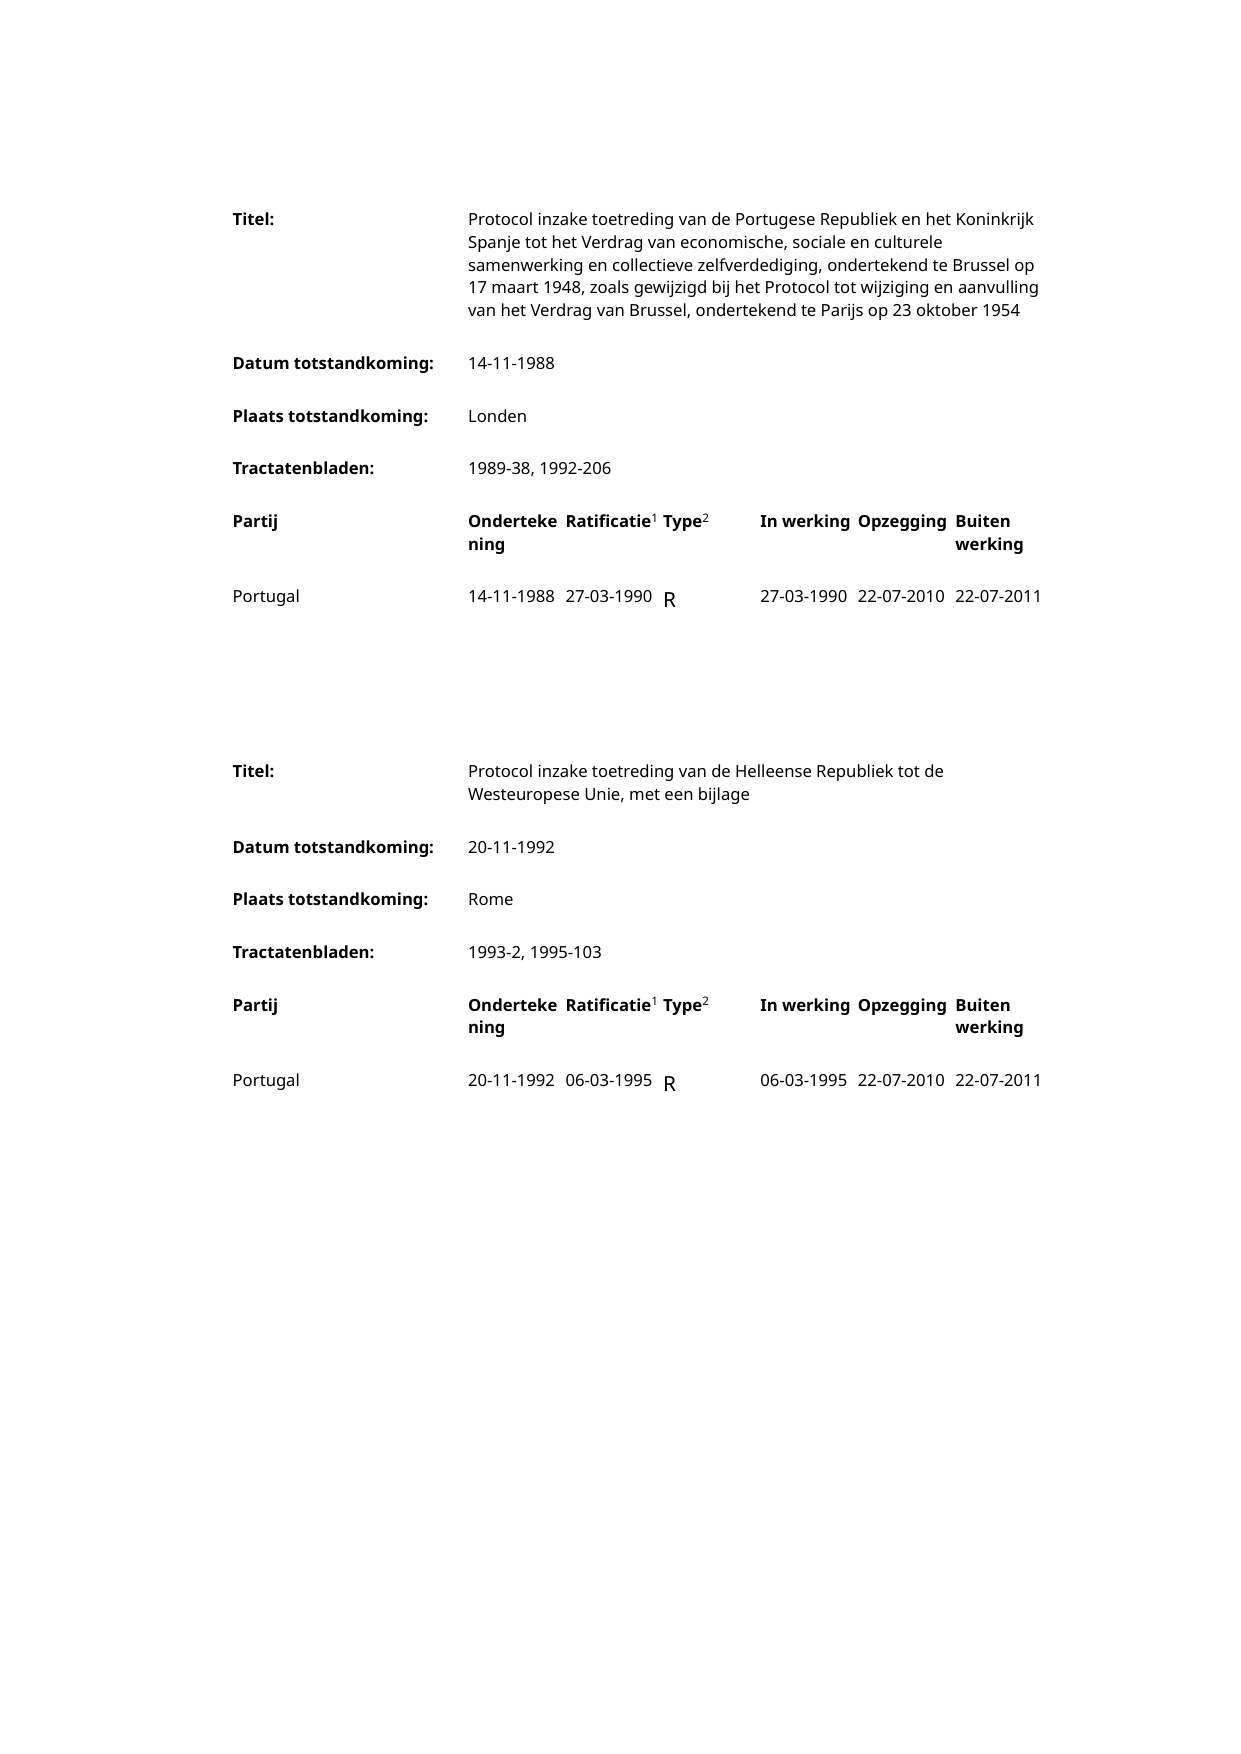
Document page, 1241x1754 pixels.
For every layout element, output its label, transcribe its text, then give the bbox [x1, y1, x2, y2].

table_cell 06-03-1995 [565, 1069, 663, 1127]
table_cell Partij [233, 510, 468, 585]
table_cell Datum totstandkoming: [233, 835, 468, 888]
table_cell 1993-2, 1995-103 [468, 941, 1053, 993]
table_cell Datum totstandkoming: [233, 351, 468, 404]
table_cell Plaats totstandkoming: [233, 888, 468, 941]
table_cell Ratificatie1 [565, 510, 663, 585]
table_header Protocol inzake toetreding van de Portugese Republiek en het Koninkrijk Spanje tot het Verdrag van economische, sociale en culturele samenwerking en collectieve zelfverdediging, ondertekend te Brussel op 17 maart 1948, zoals gewijzigd bij het Protocol tot wijziging en aanvulling van het Verdrag van Brussel, ondertekend te Parijs op 23 oktober 1954 [468, 208, 1053, 351]
table_cell 14-11-1988 [468, 351, 1053, 404]
table_cell 22-07-2010 [858, 1069, 955, 1127]
table_cell Partij [233, 993, 468, 1069]
table_cell Plaats totstandkoming: [233, 404, 468, 457]
table_cell Portugal [233, 1069, 468, 1127]
table_header Protocol inzake toetreding van de Helleense Republiek tot de Westeuropese Unie, met een bijlage [468, 760, 1053, 835]
table_cell 27-03-1990 [565, 585, 663, 643]
table_cell Opzegging [858, 993, 955, 1069]
table_cell Type2 [663, 510, 760, 585]
table_cell In werking [760, 993, 858, 1069]
table_cell 20-11-1992 [468, 835, 1053, 888]
table_header Titel: [233, 760, 468, 835]
table_cell Rome [468, 888, 1053, 941]
table_cell Ondertekening [468, 510, 565, 585]
table_cell Londen [468, 404, 1053, 457]
table_cell Tractatenbladen: [233, 457, 468, 509]
table_cell Ondertekening [468, 993, 565, 1069]
table_cell 27-03-1990 [760, 585, 858, 643]
table_cell 22-07-2010 [858, 585, 955, 643]
table_header Titel: [233, 208, 468, 351]
table_cell Ratificatie1 [565, 993, 663, 1069]
table_cell 06-03-1995 [760, 1069, 858, 1127]
table_cell Buiten werking [955, 510, 1053, 585]
table_cell Tractatenbladen: [233, 941, 468, 993]
table_cell Type2 [663, 993, 760, 1069]
table_cell Opzegging [858, 510, 955, 585]
table_cell Portugal [233, 585, 468, 643]
table_cell R [663, 585, 760, 643]
table_cell 14-11-1988 [468, 585, 565, 643]
table_cell 20-11-1992 [468, 1069, 565, 1127]
table_cell Buiten werking [955, 993, 1053, 1069]
table_cell R [663, 1069, 760, 1127]
table_cell 22-07-2011 [955, 1069, 1053, 1127]
table_cell In werking [760, 510, 858, 585]
table_cell 22-07-2011 [955, 585, 1053, 643]
table_cell 1989-38, 1992-206 [468, 457, 1053, 509]
